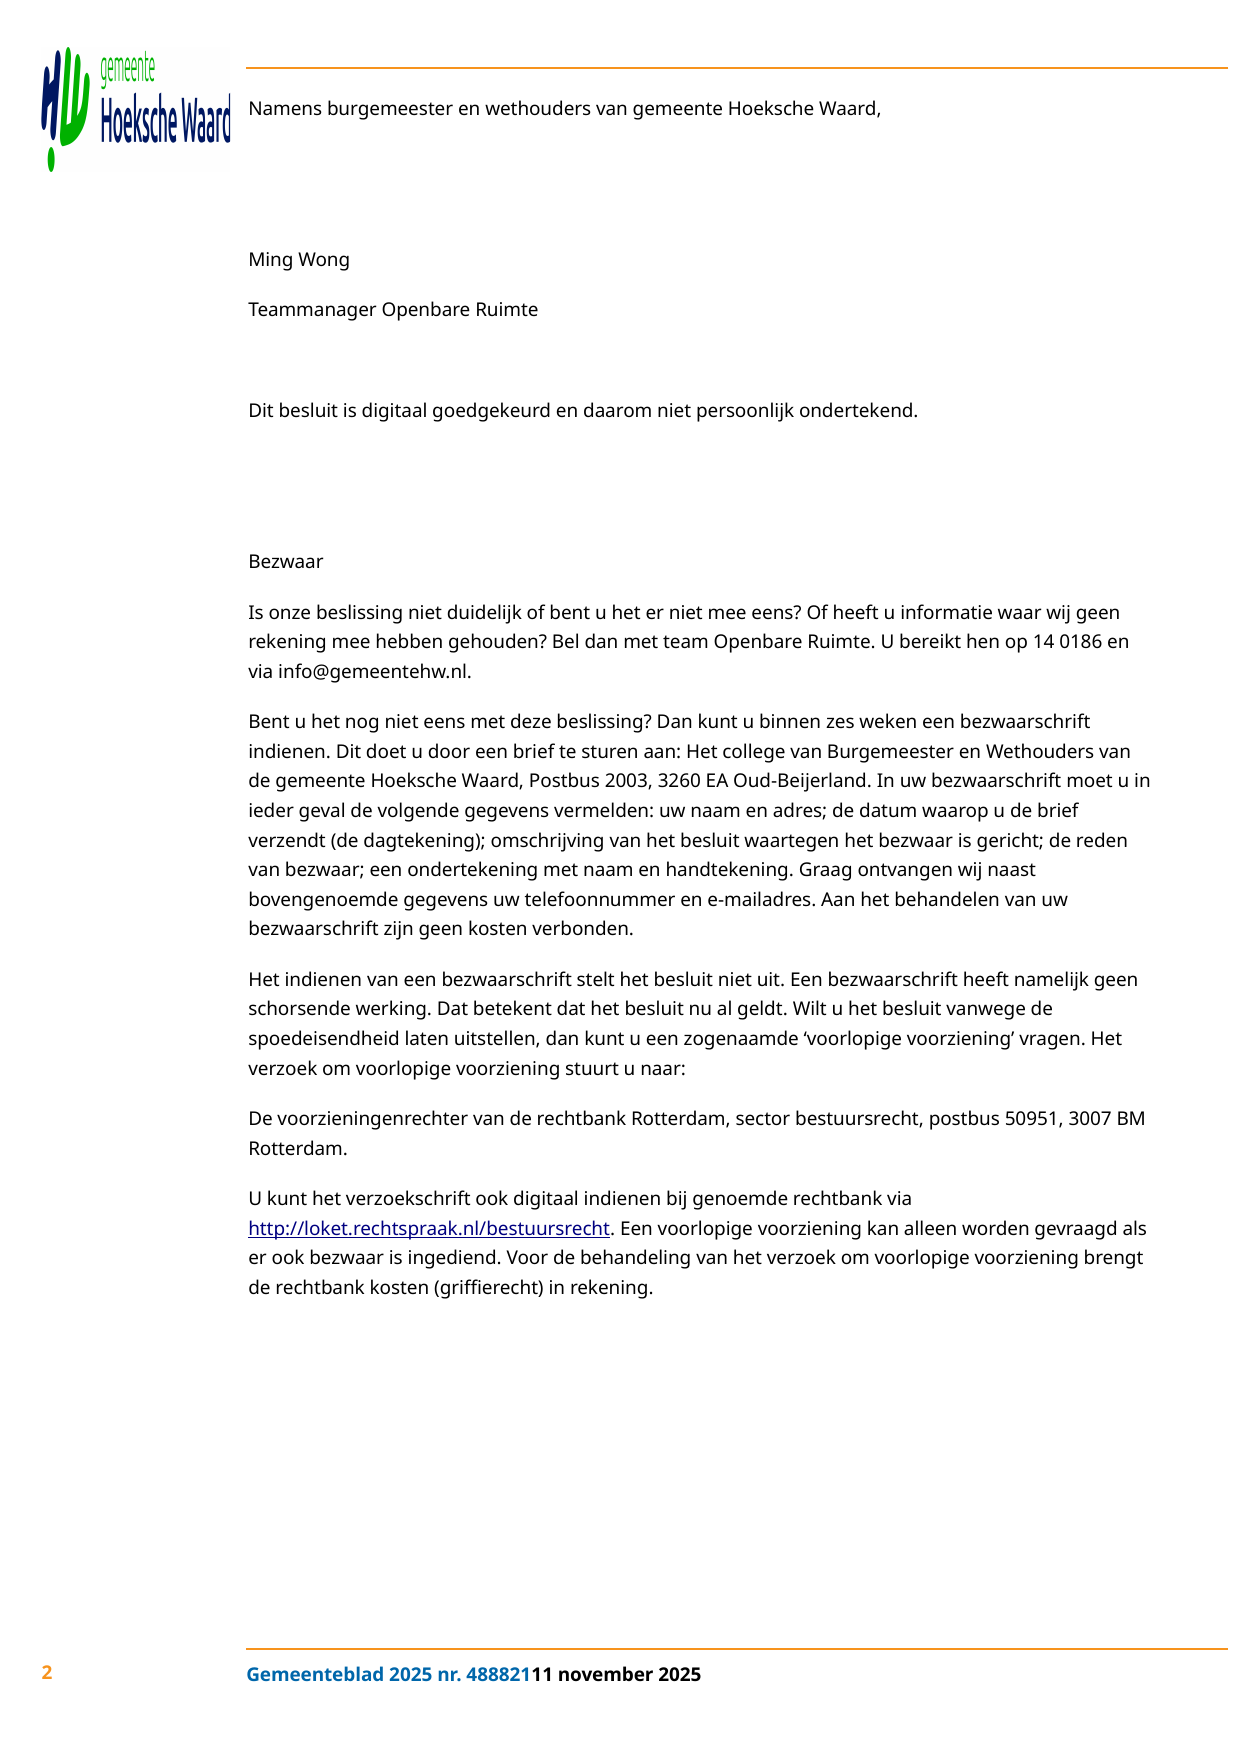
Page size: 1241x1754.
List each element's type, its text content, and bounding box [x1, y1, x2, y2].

text Het indienen van een bezwaarschrift stelt het besluit niet uit. Een bezwaarschrift heeft namelijk geen schorsende werking. Dat betekent dat het besluit nu al geldt. Wilt u het besluit vanwege de spoedeisendheid laten uitstellen, dan kunt u een zogenaamde ‘voorlopige voorziening’ vragen. Het verzoek om voorlopige voorziening stuurt u naar: [248, 966, 1152, 1081]
text Teammanager Openbare Ruimte [248, 296, 1152, 322]
text U kunt het verzoekschrift ook digitaal indienen bij genoemde rechtbank via http://loket.rechtspraak.nl/bestuursrecht. Een voorlopige voorziening kan alleen worden gevraagd als er ook bezwaar is ingediend. Voor de behandeling van het verzoek om voorlopige voorziening brengt de rechtbank kosten (griffierecht) in rekening. [248, 1185, 1152, 1300]
text Dit besluit is digitaal goedgekeurd en daarom niet persoonlijk ondertekend. [248, 397, 1152, 423]
text Is onze beslissing niet duidelijk of bent u het er niet mee eens? Of heeft u informatie waar wij geen rekening mee hebben gehouden? Bel dan met team Openbare Ruimte. U bereikt hen op 14 0186 en via info@gemeentehw.nl. [248, 599, 1152, 684]
picture [41, 47, 231, 172]
text Bent u het nog niet eens met deze beslissing? Dan kunt u binnen zes weken een bezwaarschrift indienen. Dit doet u door een brief te sturen aan: Het college van Burgemeester en Wethouders van de gemeente Hoeksche Waard, Postbus 2003, 3260 EA Oud-Beijerland. In uw bezwaarschrift moet u in ieder geval de volgende gegevens vermelden: uw naam en adres; de datum waarop u de brief verzendt (de dagtekening); omschrijving van het besluit waartegen het bezwaar is gericht; de reden van bezwaar; een ondertekening met naam en handtekening. Graag ontvangen wij naast bovengenoemde gegevens uw telefoonnummer en e-mailadres. Aan het behandelen van uw bezwaarschrift zijn geen kosten verbonden. [248, 708, 1152, 941]
text De voorzieningenrechter van de rechtbank Rotterdam, sector bestuursrecht, postbus 50951, 3007 BM Rotterdam. [248, 1105, 1152, 1161]
text Bezwaar [248, 548, 1152, 574]
text Namens burgemeester en wethouders van gemeente Hoeksche Waard, [248, 95, 1152, 121]
text Ming Wong [248, 246, 1152, 272]
